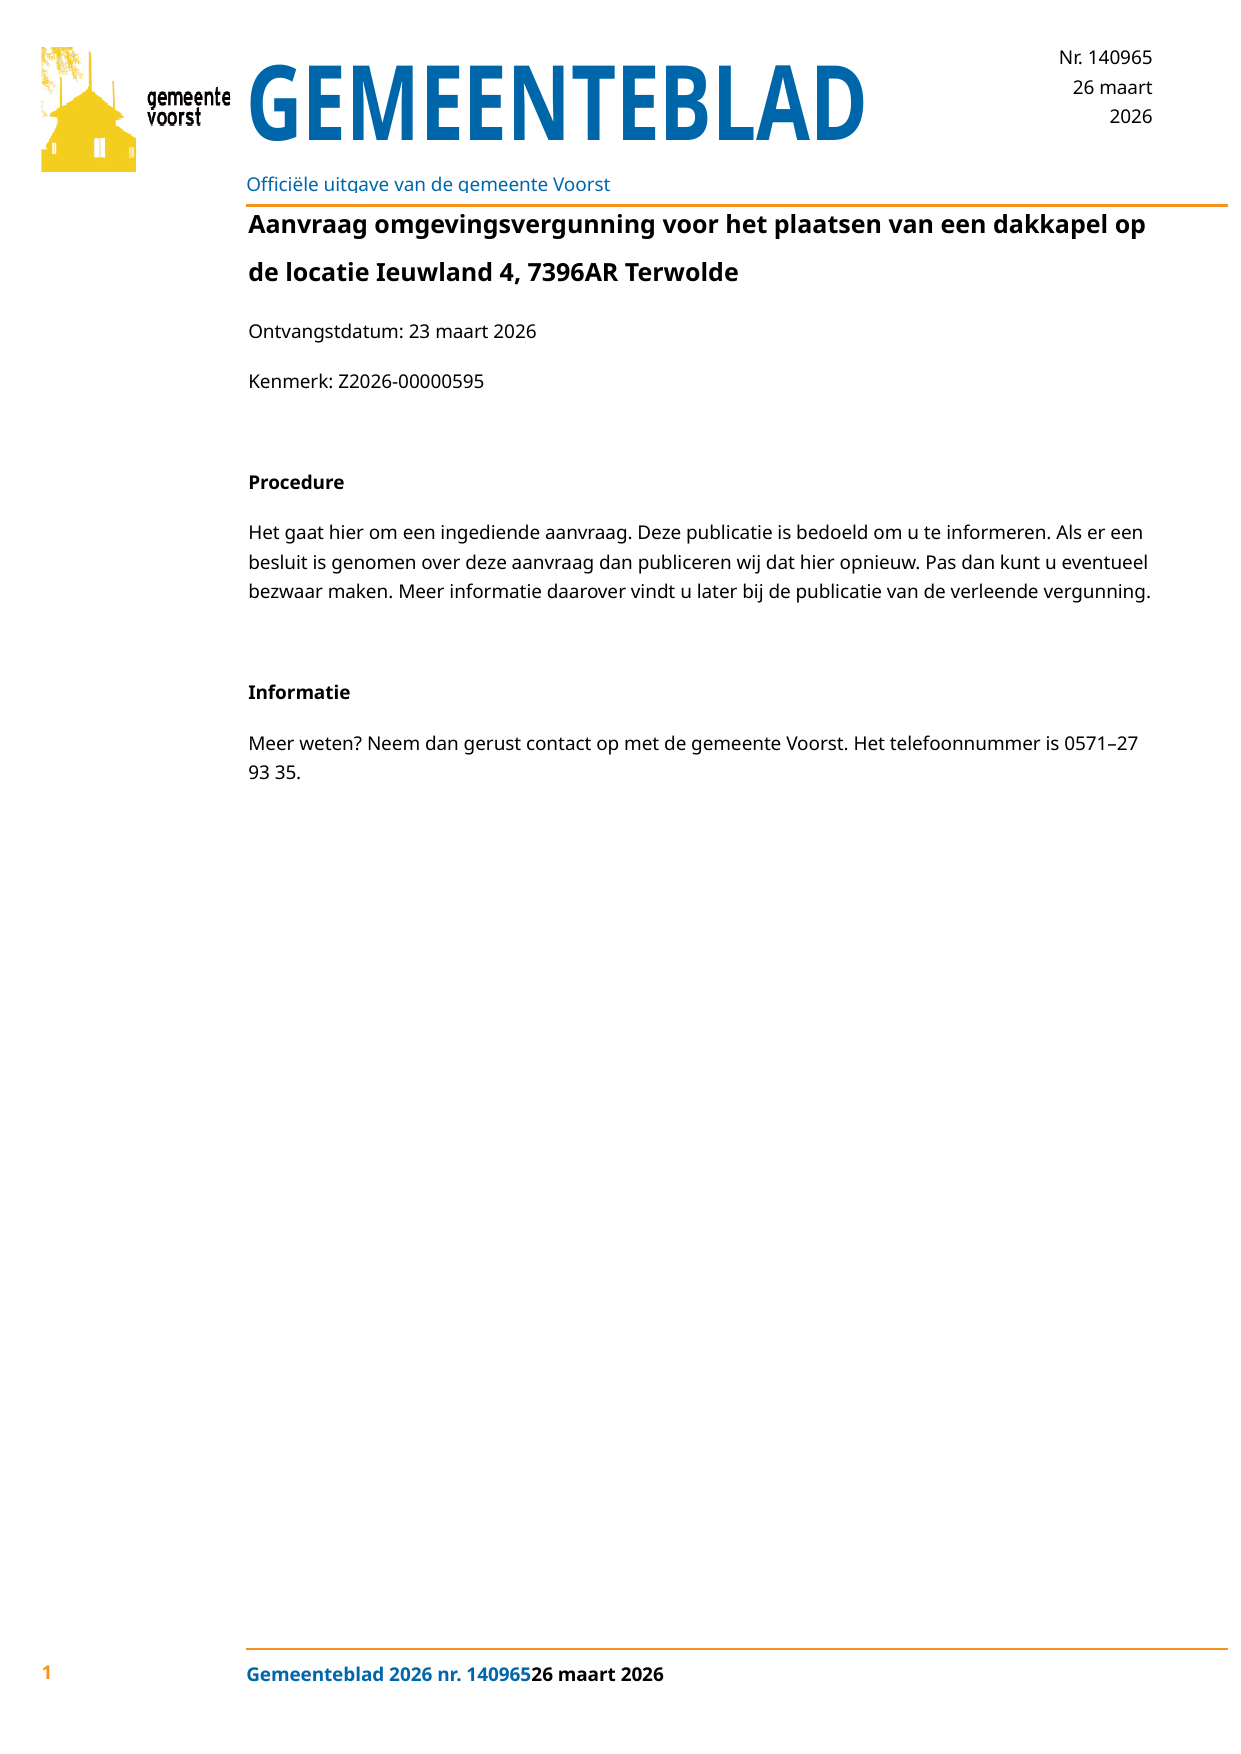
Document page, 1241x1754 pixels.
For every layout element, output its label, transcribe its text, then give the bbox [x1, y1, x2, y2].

text Ontvangstdatum: 23 maart 2026 [248, 318, 1152, 344]
text Meer weten? Neem dan gerust contact op met de gemeente Voorst. Het telefoonnummer is 0571–27 93 35. [248, 730, 1152, 785]
picture [41, 47, 231, 172]
text Aanvraag omgevingsvergunning voor het plaatsen van een dakkapel op de locatie Ieuwland 4, 7396AR Terwolde [248, 207, 1152, 288]
text Informatie [248, 679, 1152, 705]
text Kenmerk: Z2026-00000595 [248, 368, 1152, 394]
text Het gaat hier om een ingediende aanvraag. Deze publicatie is bedoeld om u te informeren. Als er een besluit is genomen over deze aanvraag dan publiceren wij dat hier opnieuw. Pas dan kunt u eventueel bezwaar maken. Meer informatie daarover vindt u later bij de publicatie van de verleende vergunning. [248, 519, 1152, 604]
text Procedure [248, 469, 1152, 495]
